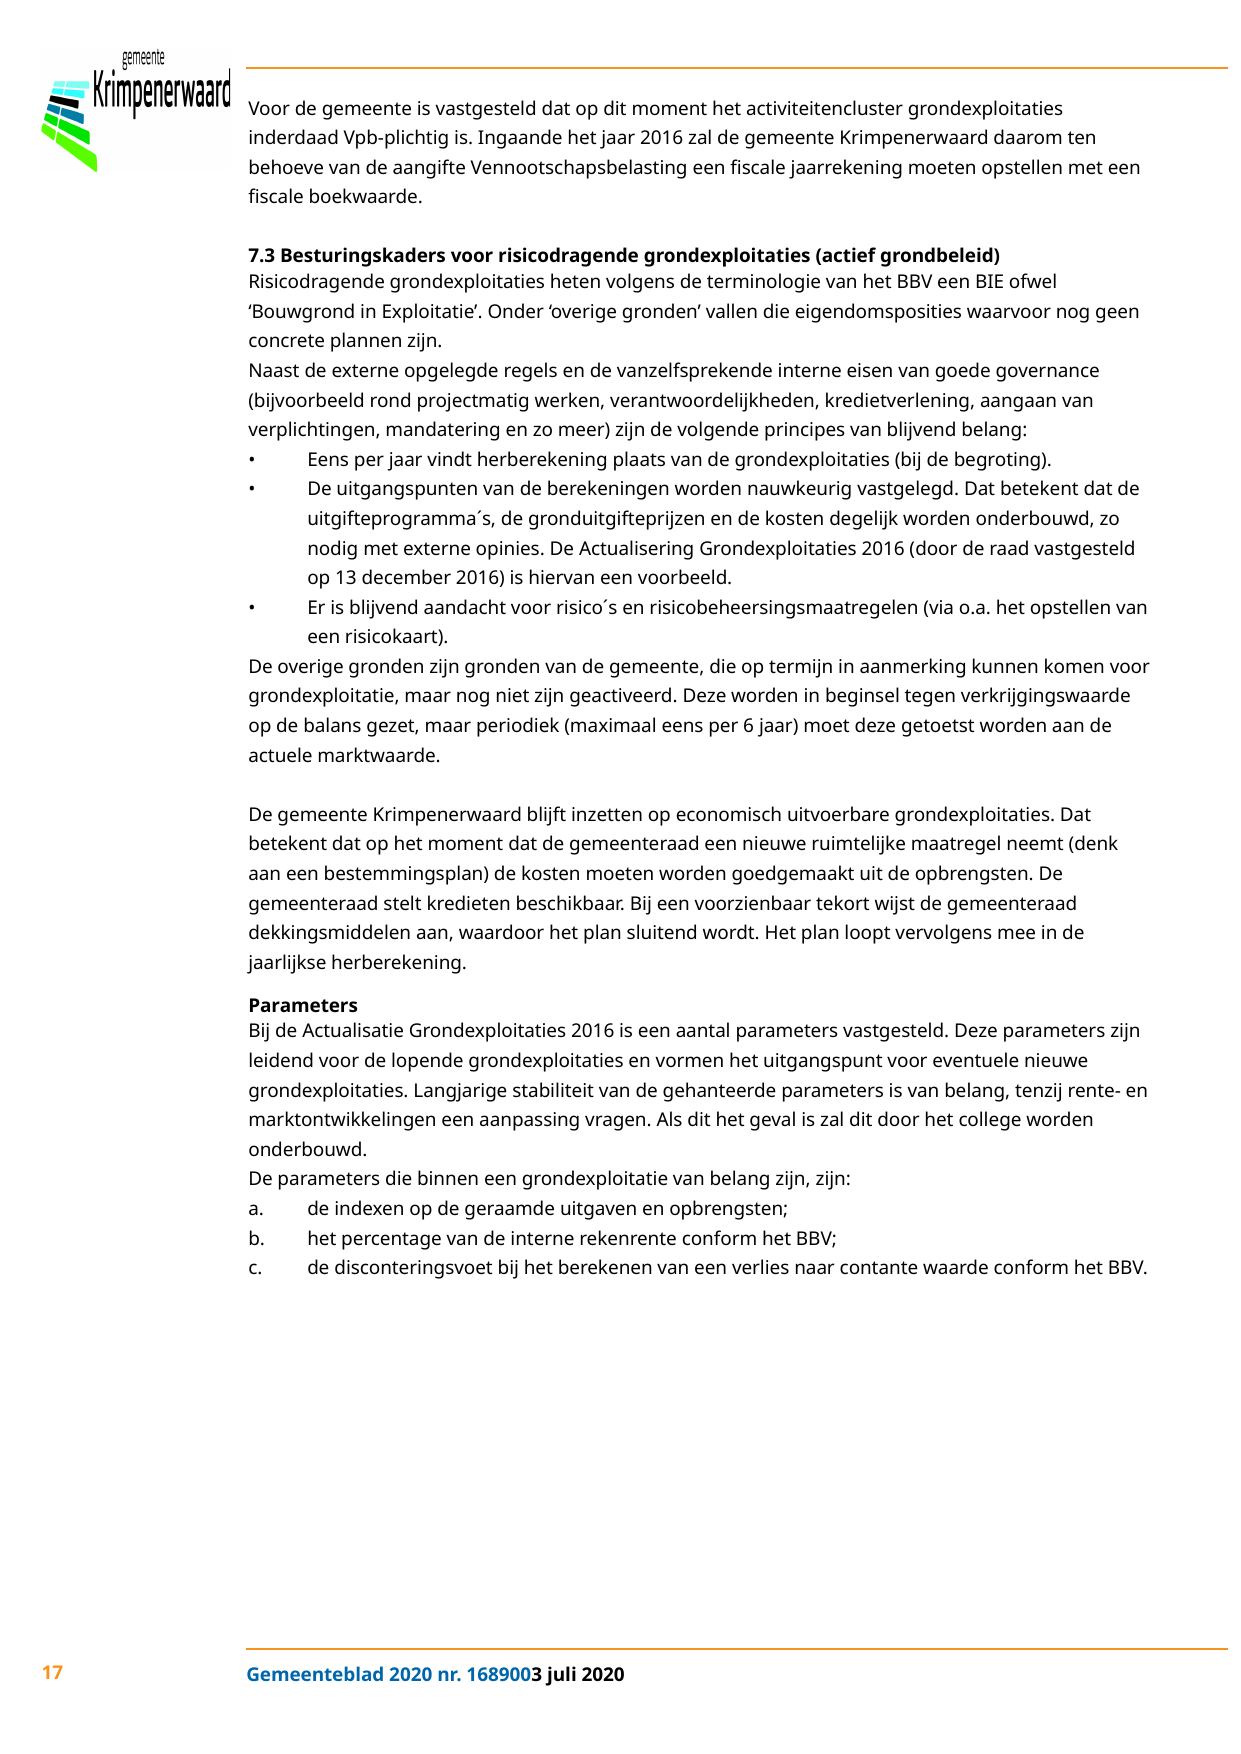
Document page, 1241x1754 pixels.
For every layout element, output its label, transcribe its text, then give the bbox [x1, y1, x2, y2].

text Risicodragende grondexploitaties heten volgens de terminologie van het BBV een BIE ofwel ‘Bouwgrond in Exploitatie’. Onder ‘overige gronden’ vallen die eigendomsposities waarvoor nog geen concrete plannen zijn. [248, 268, 1152, 353]
text De overige gronden zijn gronden van de gemeente, die op termijn in aanmerking kunnen komen voor grondexploitatie, maar nog niet zijn geactiveerd. Deze worden in beginsel tegen verkrijgingswaarde op de balans gezet, maar periodiek (maximaal eens per 6 jaar) moet deze getoetst worden aan de actuele marktwaarde. [248, 653, 1152, 767]
list het percentage van de interne rekenrente conform het BBV; [248, 1225, 1152, 1251]
list de indexen op de geraamde uitgaven en opbrengsten; [248, 1195, 1152, 1221]
text De parameters die binnen een grondexploitatie van belang zijn, zijn: [248, 1166, 1152, 1191]
text Bij de Actualisatie Grondexploitaties 2016 is een aantal parameters vastgesteld. Deze parameters zijn leidend voor de lopende grondexploitaties en vormen het uitgangspunt voor eventuele nieuwe grondexploitaties. Langjarige stabiliteit van de gehanteerde parameters is van belang, tenzij rente- en marktontwikkelingen een aanpassing vragen. Als dit het geval is zal dit door het college worden onderbouwd. [248, 1018, 1152, 1162]
list De uitgangspunten van de berekeningen worden nauwkeurig vastgelegd. Dat betekent dat de uitgifteprogramma´s, de gronduitgifteprijzen en de kosten degelijk worden onderbouwd, zo nodig met externe opinies. De Actualisering Grondexploitaties 2016 (door de raad vastgesteld op 13 december 2016) is hiervan een voorbeeld. [248, 476, 1152, 590]
picture [41, 47, 231, 172]
list Er is blijvend aandacht voor risico´s en risicobeheersingsmaatregelen (via o.a. het opstellen van een risicokaart). [248, 594, 1152, 649]
list de disconteringsvoet bij het berekenen van een verlies naar contante waarde conform het BBV. [248, 1254, 1152, 1280]
text Naast de externe opgelegde regels en de vanzelfsprekende interne eisen van goede governance (bijvoorbeeld rond projectmatig werken, verantwoordelijkheden, kredietverlening, aangaan van verplichtingen, mandatering en zo meer) zijn de volgende principes van blijvend belang: [248, 357, 1152, 442]
text Voor de gemeente is vastgesteld dat op dit moment het activiteitencluster grondexploitaties inderdaad Vpb-plichtig is. Ingaande het jaar 2016 zal de gemeente Krimpenerwaard daarom ten behoeve van de aangifte Vennootschapsbelasting een fiscale jaarrekening moeten opstellen met een fiscale boekwaarde. [248, 95, 1152, 209]
text De gemeente Krimpenerwaard blijft inzetten op economisch uitvoerbare grondexploitaties. Dat betekent dat op het moment dat de gemeenteraad een nieuwe ruimtelijke maatregel neemt (denk aan een bestemmingsplan) de kosten moeten worden goedgemaakt uit de opbrengsten. De gemeenteraad stelt kredieten beschikbaar. Bij een voorzienbaar tekort wijst de gemeenteraad dekkingsmiddelen aan, waardoor het plan sluitend wordt. Het plan loopt vervolgens mee in de jaarlijkse herberekening. [248, 801, 1152, 974]
text 7.3 Besturingskaders voor risicodragende grondexploitaties (actief grondbeleid) [248, 243, 1152, 268]
list Eens per jaar vindt herberekening plaats van de grondexploitaties (bij de begroting). [248, 446, 1152, 472]
text Parameters [248, 992, 1152, 1018]
